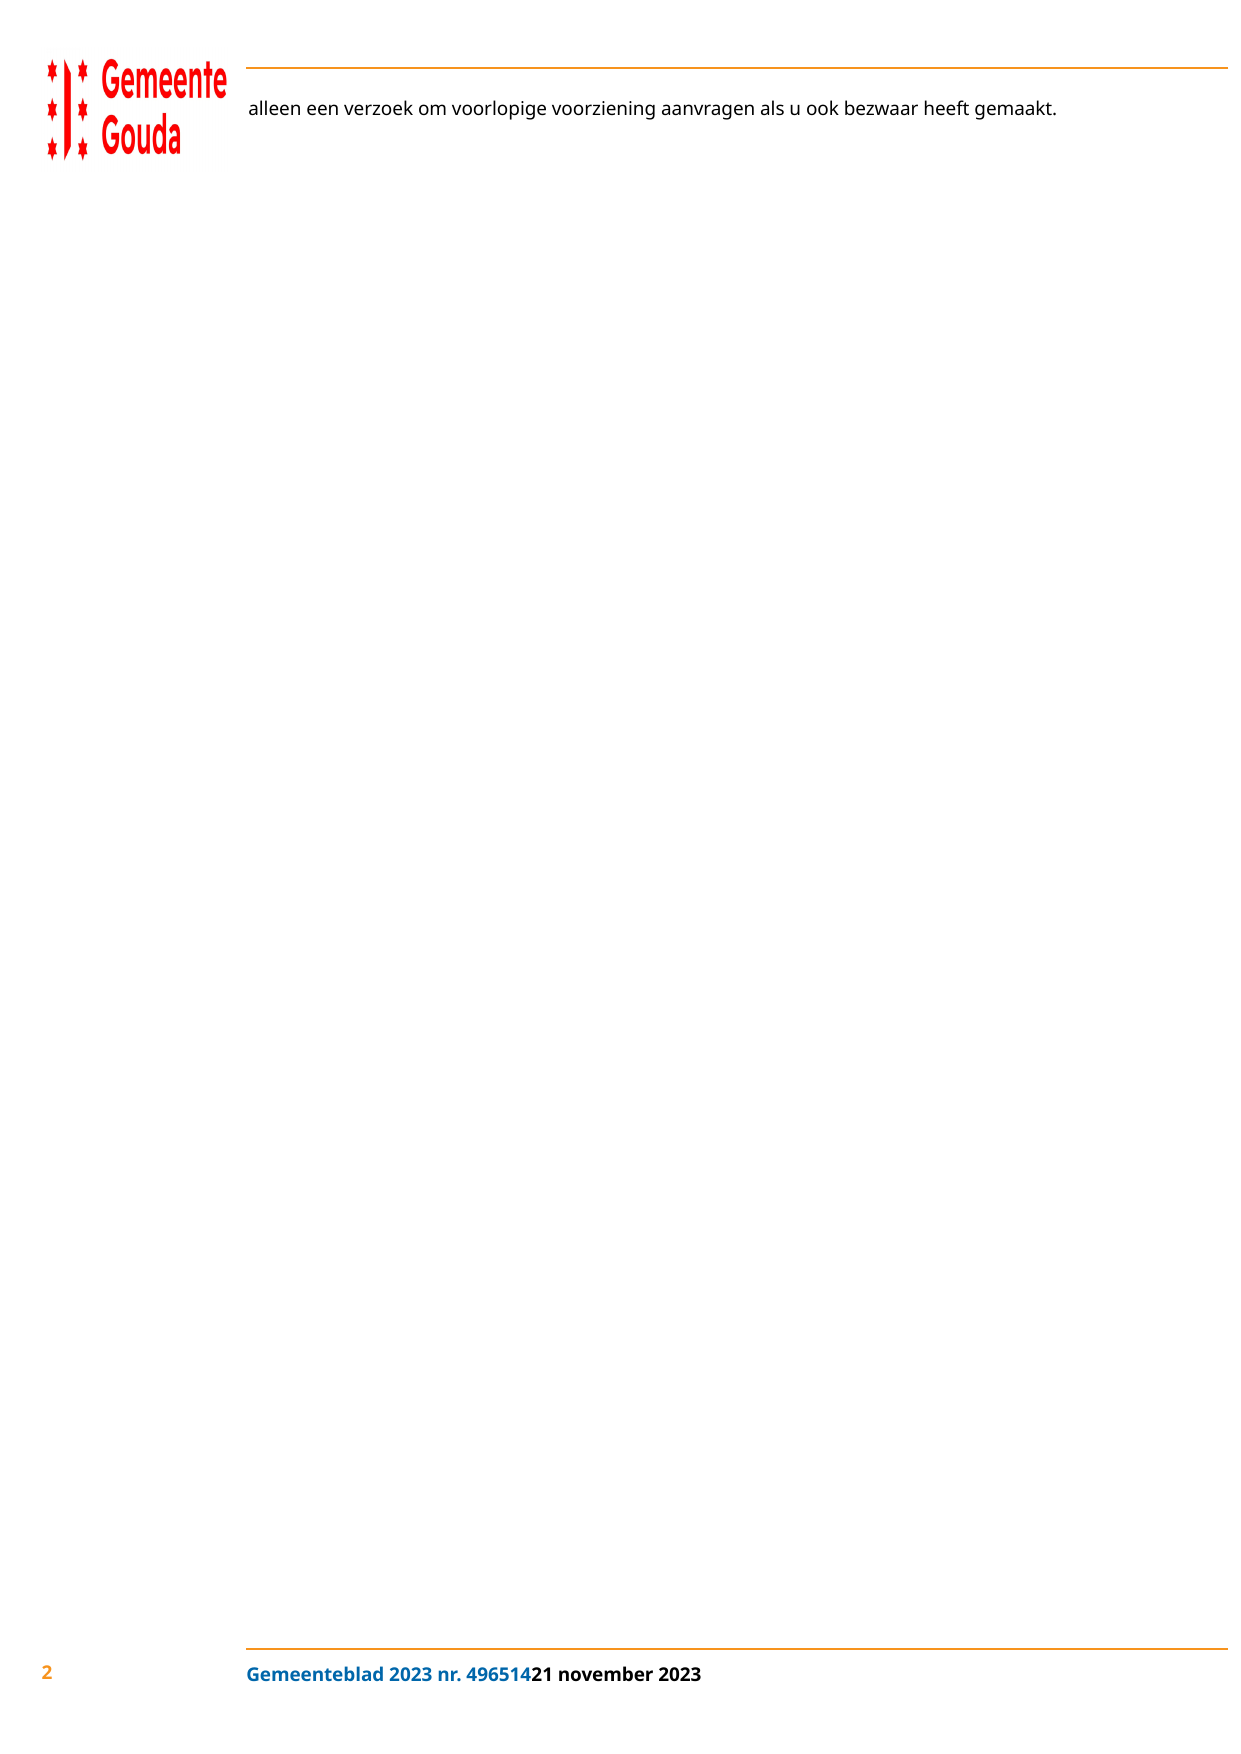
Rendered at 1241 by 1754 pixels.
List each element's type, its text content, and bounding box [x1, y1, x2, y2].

picture [41, 47, 231, 172]
text alleen een verzoek om voorlopige voorziening aanvragen als u ook bezwaar heeft gemaakt. [248, 95, 1152, 121]
